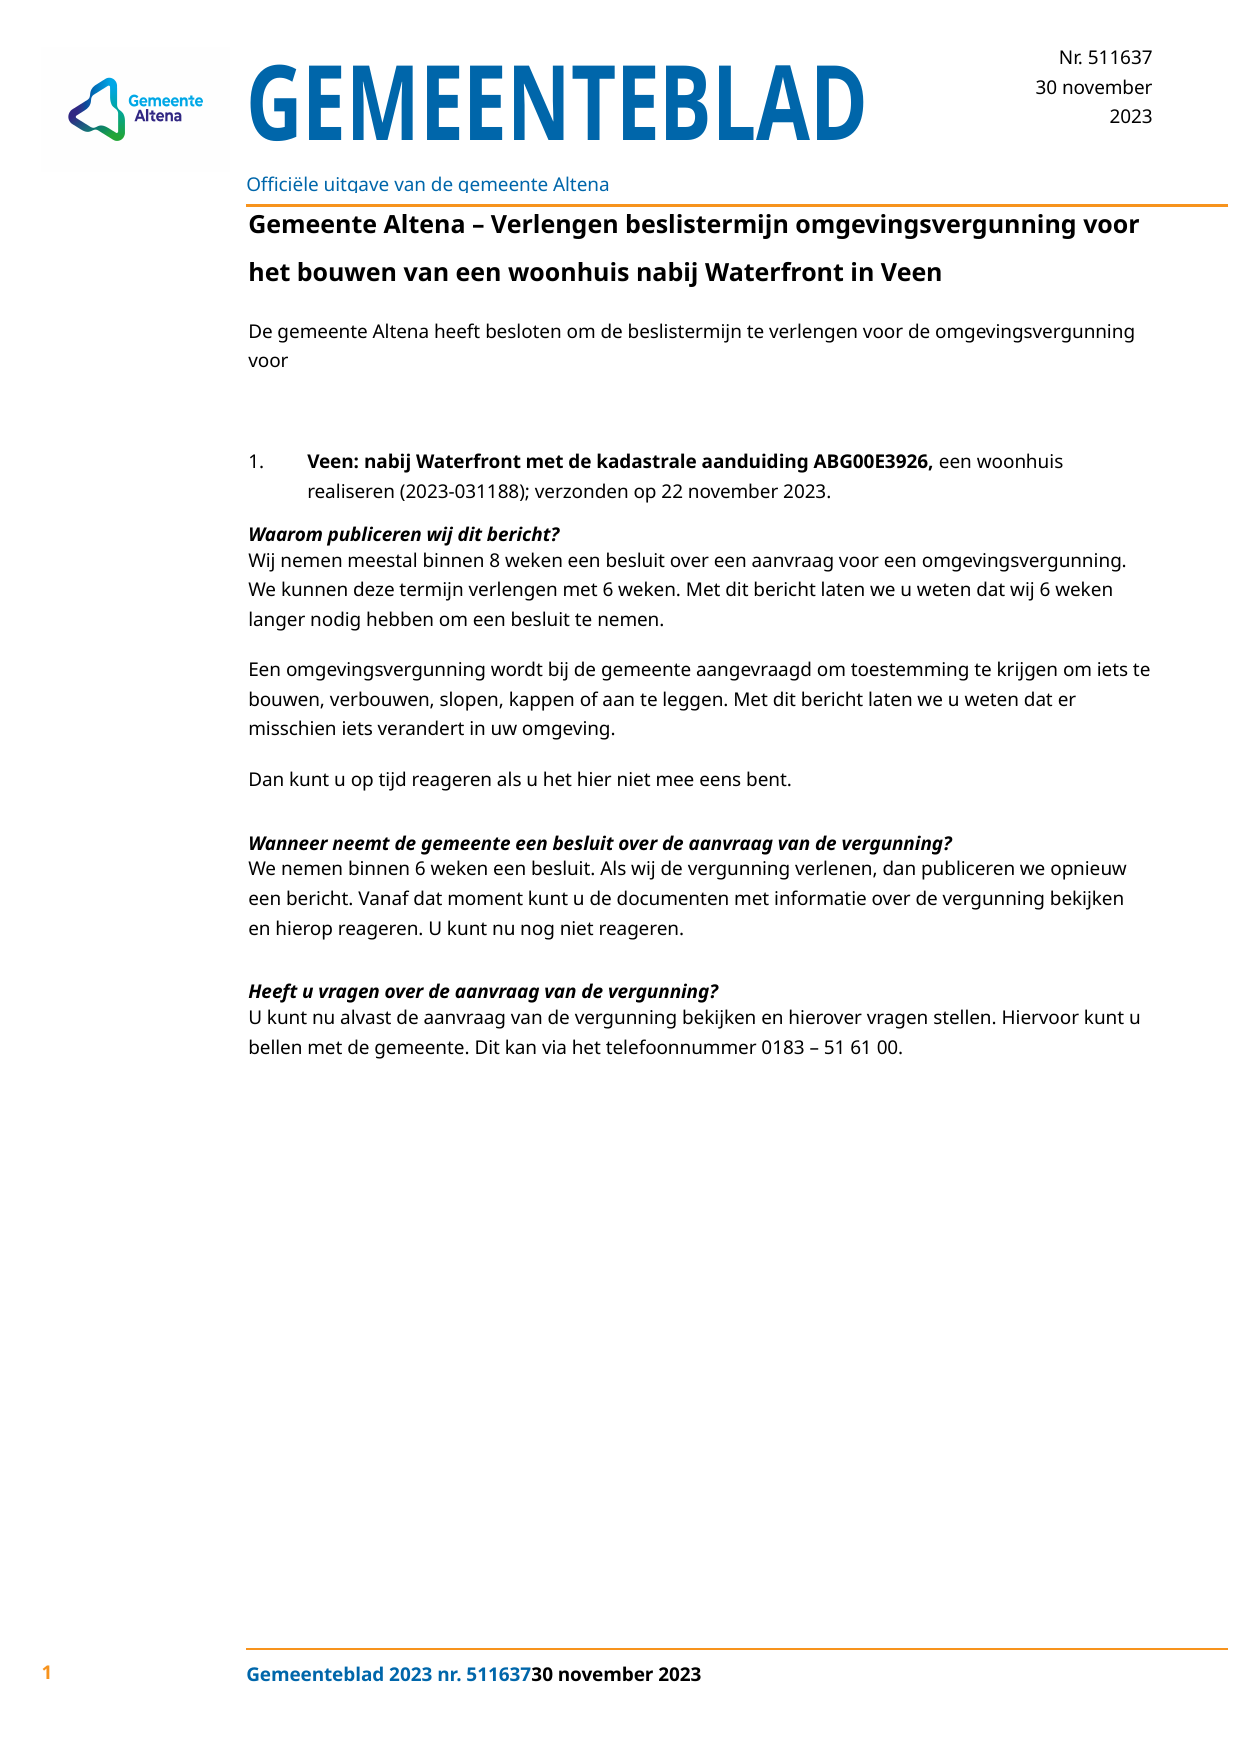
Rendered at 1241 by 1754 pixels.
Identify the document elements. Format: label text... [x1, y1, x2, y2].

text Dan kunt u op tijd reageren als u het hier niet mee eens bent. [248, 766, 1152, 792]
picture [41, 47, 231, 172]
text Wij nemen meestal binnen 8 weken een besluit over een aanvraag voor een omgevingsvergunning. We kunnen deze termijn verlengen met 6 weken. Met dit bericht laten we u weten dat wij 6 weken langer nodig hebben om een besluit te nemen. [248, 547, 1152, 632]
text Waarom publiceren wij dit bericht? [248, 521, 1152, 547]
text De gemeente Altena heeft besloten om de beslistermijn te verlengen voor de omgevingsvergunning voor [248, 318, 1152, 373]
text Een omgevingsvergunning wordt bij de gemeente aangevraagd om toestemming te krijgen om iets te bouwen, verbouwen, slopen, kappen of aan te leggen. Met dit bericht laten we u weten dat er misschien iets verandert in uw omgeving. [248, 656, 1152, 741]
text U kunt nu alvast de aanvraag van de vergunning bekijken en hierover vragen stellen. Hiervoor kunt u bellen met de gemeente. Dit kan via het telefoonnummer 0183 – 51 61 00. [248, 1004, 1152, 1060]
text Wanneer neemt de gemeente een besluit over de aanvraag van de vergunning? [248, 830, 1152, 856]
text Heeft u vragen over de aanvraag van de vergunning? [248, 979, 1152, 1004]
text Gemeente Altena – Verlengen beslistermijn omgevingsvergunning voor het bouwen van een woonhuis nabij Waterfront in Veen [248, 207, 1152, 288]
list Veen: nabij Waterfront met de kadastrale aanduiding ABG00E3926, een woonhuis realiseren (2023-031188); verzonden op 22 november 2023. [248, 448, 1152, 504]
text We nemen binnen 6 weken een besluit. Als wij de vergunning verlenen, dan publiceren we opnieuw een bericht. Vanaf dat moment kunt u de documenten met informatie over de vergunning bekijken en hierop reageren. U kunt nu nog niet reageren. [248, 856, 1152, 941]
